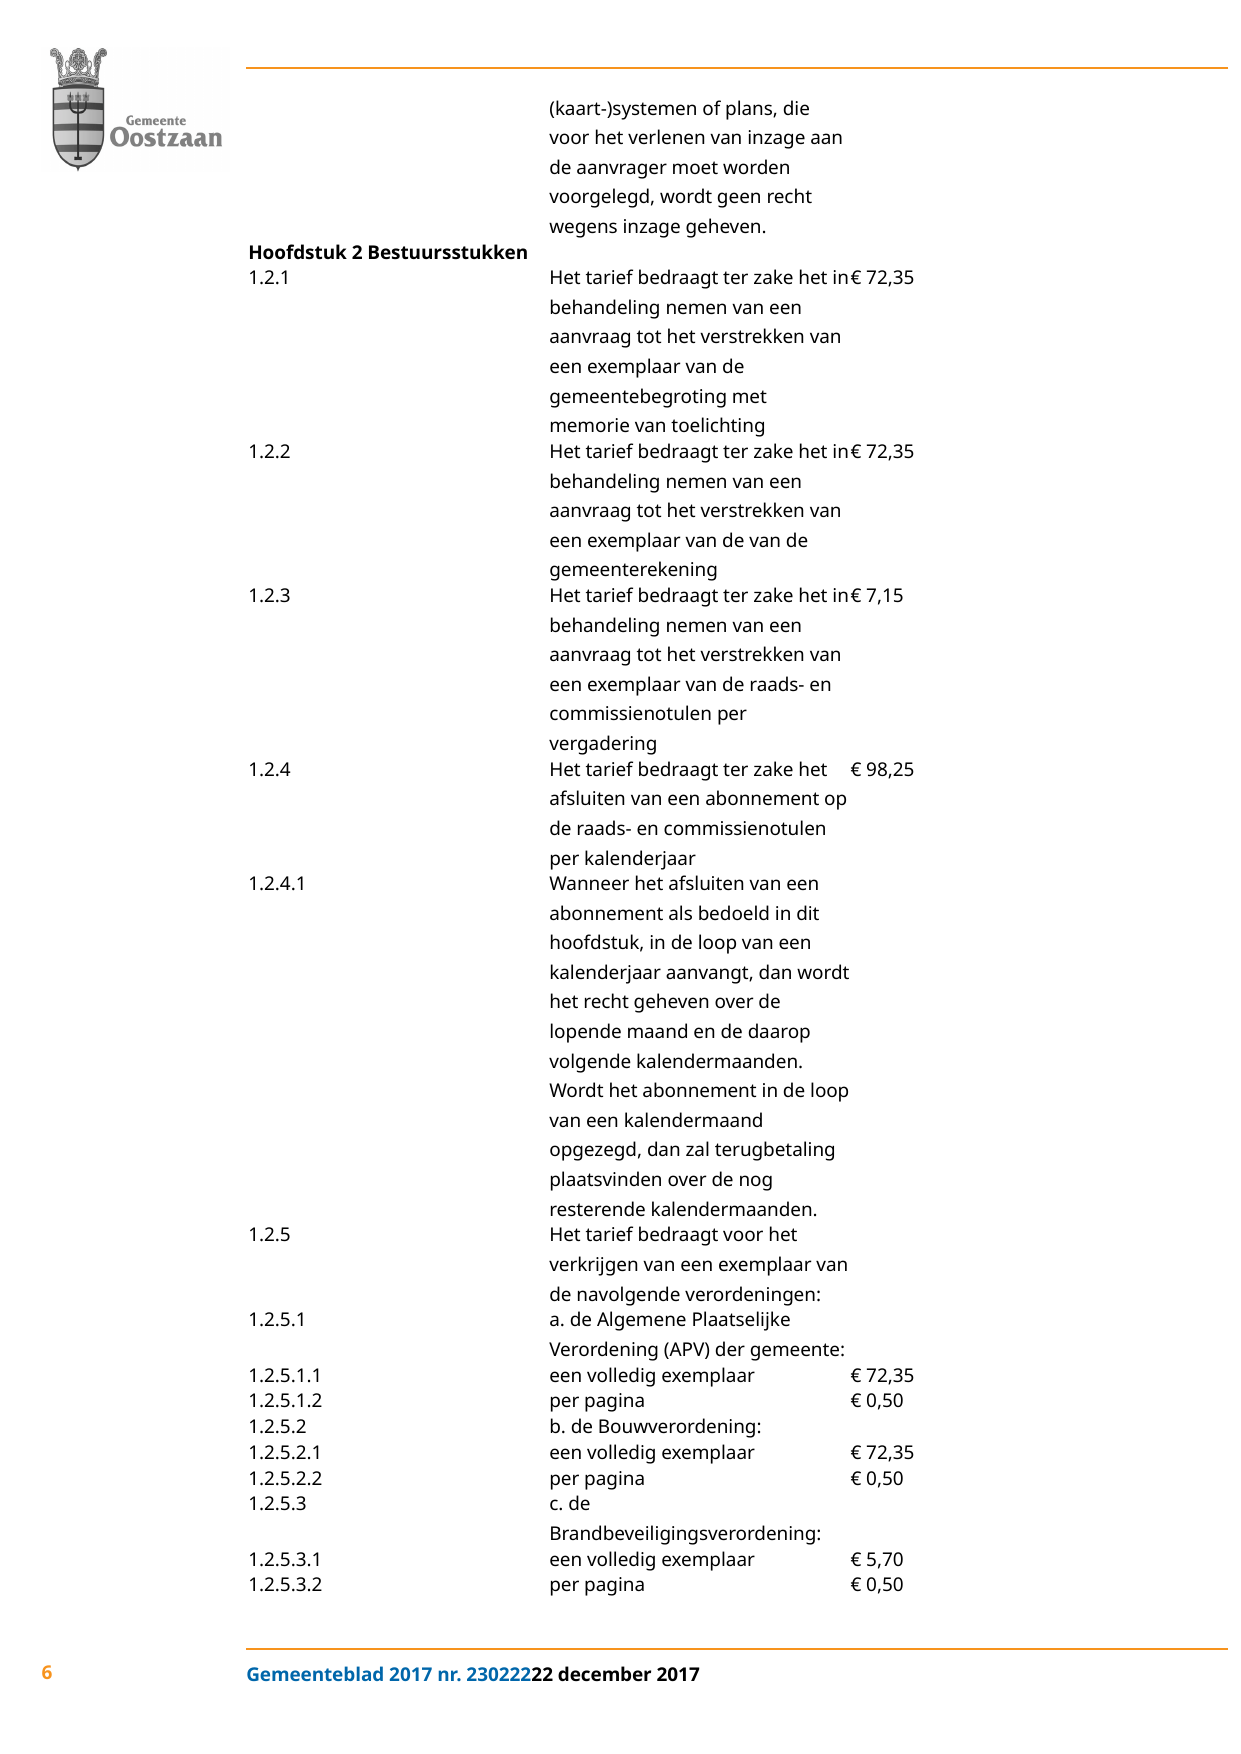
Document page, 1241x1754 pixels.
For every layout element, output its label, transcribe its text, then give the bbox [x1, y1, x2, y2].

table_cell € 0,50 [850, 1465, 1152, 1490]
table_cell € 0,50 [850, 1571, 1152, 1597]
table_cell [850, 1413, 1152, 1439]
table_cell 1.2.4 [248, 756, 549, 870]
table_cell een volledig exemplaar [549, 1439, 850, 1465]
table_cell Het tarief bedraagt voor het verkrijgen van een exemplaar van de navolgende verordeningen: [549, 1222, 850, 1306]
table_cell 1.2.5.2.2 [248, 1465, 549, 1490]
table_cell 1.2.3 [248, 582, 549, 756]
table_cell 1.2.5.1.2 [248, 1388, 549, 1413]
table_cell een volledig exemplaar [549, 1362, 850, 1387]
table_cell 1.2.5.3.2 [248, 1571, 549, 1597]
table_cell 1.2.5.2.1 [248, 1439, 549, 1465]
table_cell 1.2.5.3 [248, 1490, 549, 1546]
table_cell Het tarief bedraagt ter zake het afsluiten van een abonnement op de raads- en commissienotulen per kalenderjaar [549, 756, 850, 870]
table_cell [850, 1222, 1152, 1306]
table_cell 1.2.5.1 [248, 1306, 549, 1362]
table_cell 1.2.5 [248, 1222, 549, 1306]
table_cell Het tarief bedraagt ter zake het in behandeling nemen van een aanvraag tot het verstrekken van een exemplaar van de raads- en commissienotulen per vergadering [549, 582, 850, 756]
table_cell € 7,15 [850, 582, 1152, 756]
table_cell € 72,35 [850, 1439, 1152, 1465]
table_cell per pagina [549, 1388, 850, 1413]
table_cell een volledig exemplaar [549, 1546, 850, 1571]
table_cell € 72,35 [850, 1362, 1152, 1387]
table_cell Het tarief bedraagt ter zake het in behandeling nemen van een aanvraag tot het verstrekken van een exemplaar van de van de gemeenterekening [549, 438, 850, 582]
table_cell 1.2.5.2 [248, 1413, 549, 1439]
table_cell € 5,70 [850, 1546, 1152, 1571]
table_cell a. de Algemene Plaatselijke Verordening (APV) der gemeente: [549, 1306, 850, 1362]
table_cell 1.2.1 [248, 265, 549, 438]
table_cell [850, 870, 1152, 1222]
table_cell c. de Brandbeveiligingsverordening: [549, 1490, 850, 1546]
table_cell 1.2.5.3.1 [248, 1546, 549, 1571]
table_cell per pagina [549, 1465, 850, 1490]
picture [41, 47, 231, 172]
table_cell € 72,35 [850, 265, 1152, 438]
table_cell 1.2.2 [248, 438, 549, 582]
table_cell per pagina [549, 1571, 850, 1597]
table_cell [850, 95, 1152, 239]
table_cell b. de Bouwverordening: [549, 1413, 850, 1439]
table_cell € 98,25 [850, 756, 1152, 870]
table_cell Het tarief bedraagt ter zake het in behandeling nemen van een aanvraag tot het verstrekken van een exemplaar van de gemeentebegroting met memorie van toelichting [549, 265, 850, 438]
table_cell € 0,50 [850, 1388, 1152, 1413]
table_cell (kaart-)systemen of plans, die voor het verlenen van inzage aan de aanvrager moet worden voorgelegd, wordt geen recht wegens inzage geheven. [549, 95, 850, 239]
table_cell Hoofdstuk 2 Bestuursstukken [248, 239, 1152, 264]
table_cell [850, 1306, 1152, 1362]
table_cell 1.2.5.1.1 [248, 1362, 549, 1387]
table_cell [248, 95, 549, 239]
table_cell 1.2.4.1 [248, 870, 549, 1222]
table_cell € 72,35 [850, 438, 1152, 582]
table_cell [850, 1490, 1152, 1546]
table_cell Wanneer het afsluiten van een abonnement als bedoeld in dit hoofdstuk, in de loop van een kalenderjaar aanvangt, dan wordt het recht geheven over de lopende maand en de daarop volgende kalendermaanden. Wordt het abonnement in de loop van een kalendermaand opgezegd, dan zal terugbetaling plaatsvinden over de nog resterende kalendermaanden. [549, 870, 850, 1222]
